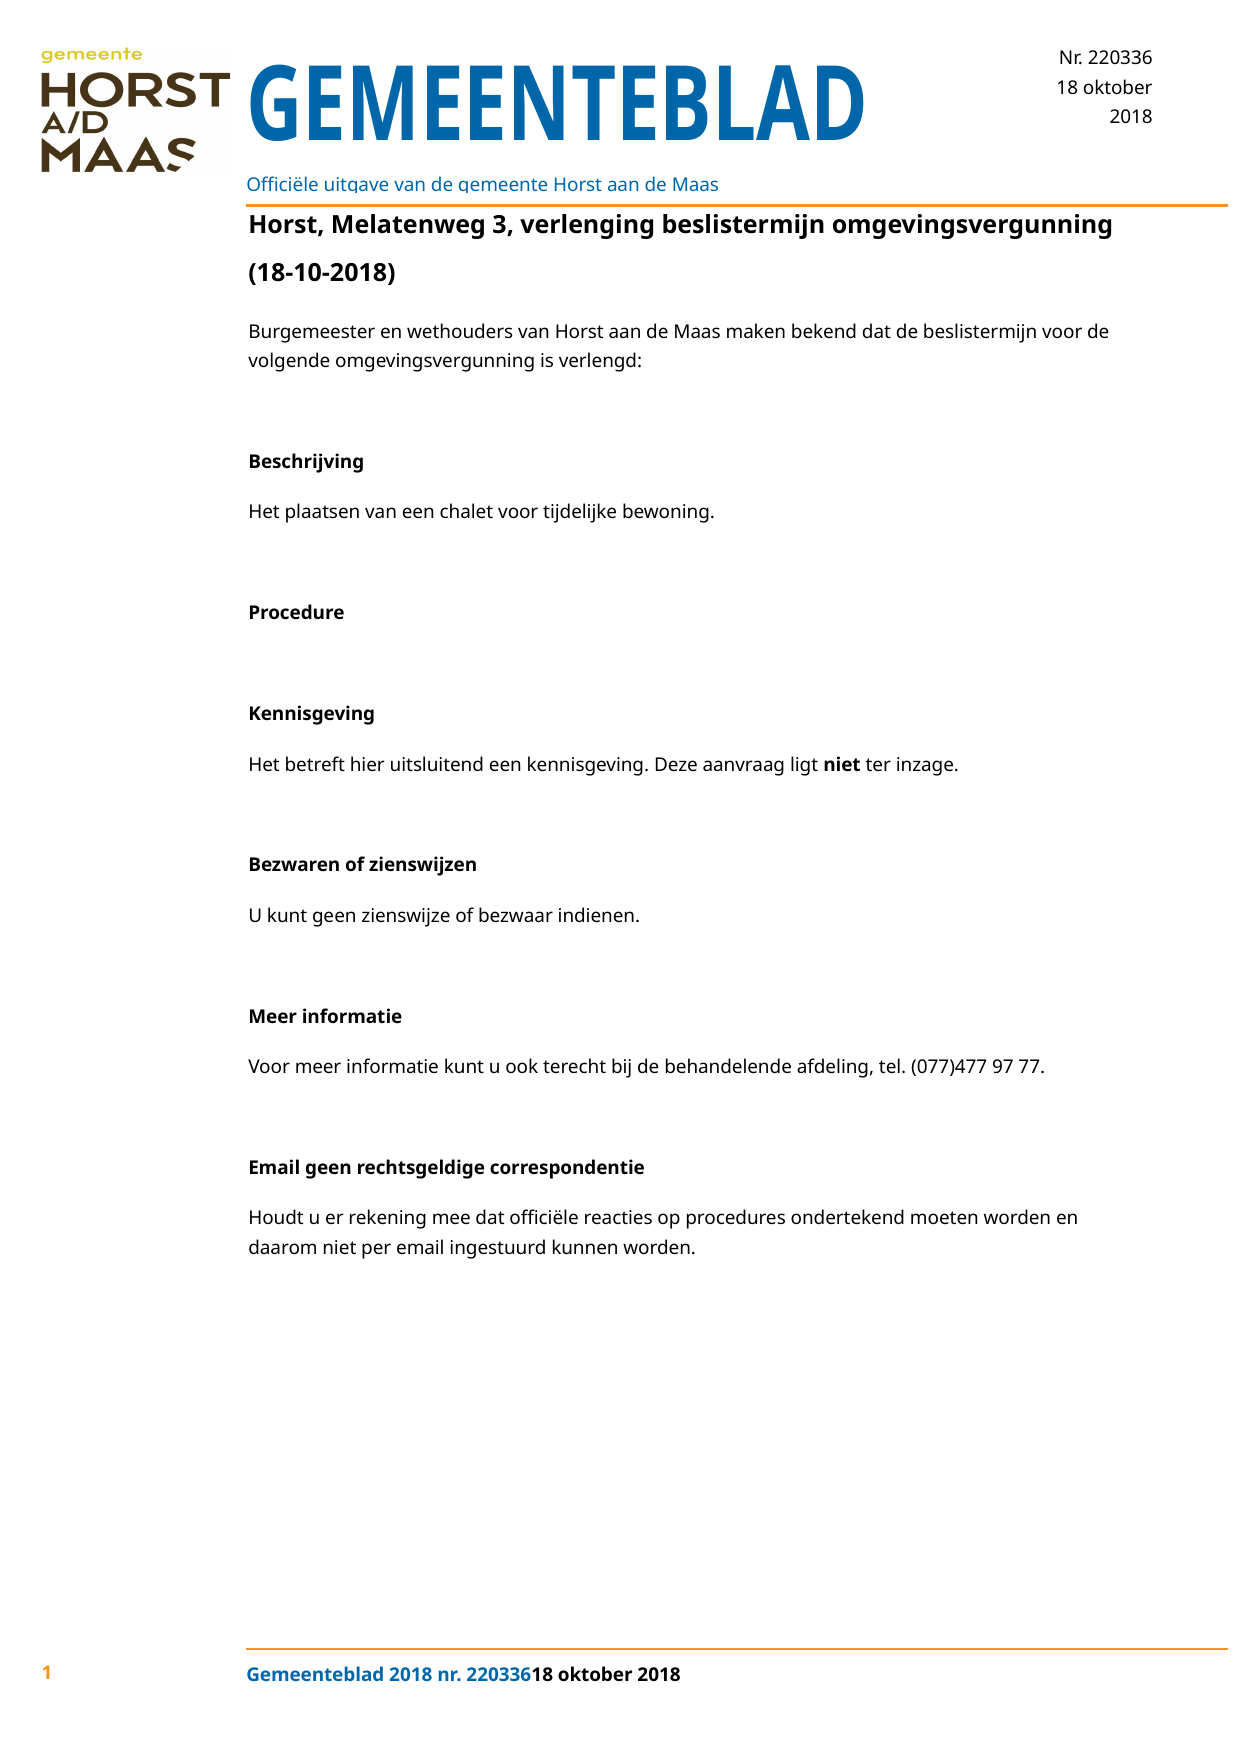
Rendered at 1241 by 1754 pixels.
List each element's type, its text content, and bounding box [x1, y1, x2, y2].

picture [41, 47, 231, 172]
text Het betreft hier uitsluitend een kennisgeving. Deze aanvraag ligt niet ter inzage. [248, 751, 1152, 777]
text Kennisgeving [248, 700, 1152, 726]
text Beschrijving [248, 448, 1152, 474]
text Bezwaren of zienswijzen [248, 852, 1152, 877]
text Email geen rechtsgeldige correspondentie [248, 1154, 1152, 1180]
text Procedure [248, 599, 1152, 625]
text Meer informatie [248, 1003, 1152, 1029]
text Het plaatsen van een chalet voor tijdelijke bewoning. [248, 499, 1152, 524]
text Houdt u er rekening mee dat officiële reacties op procedures ondertekend moeten worden en daarom niet per email ingestuurd kunnen worden. [248, 1204, 1152, 1260]
text U kunt geen zienswijze of bezwaar indienen. [248, 902, 1152, 928]
text Horst, Melatenweg 3, verlenging beslistermijn omgevingsvergunning (18-10-2018) [248, 207, 1152, 288]
text Voor meer informatie kunt u ook terecht bij de behandelende afdeling, tel. (077)477 97 77. [248, 1053, 1152, 1079]
text Burgemeester en wethouders van Horst aan de Maas maken bekend dat de beslistermijn voor de volgende omgevingsvergunning is verlengd: [248, 318, 1152, 373]
